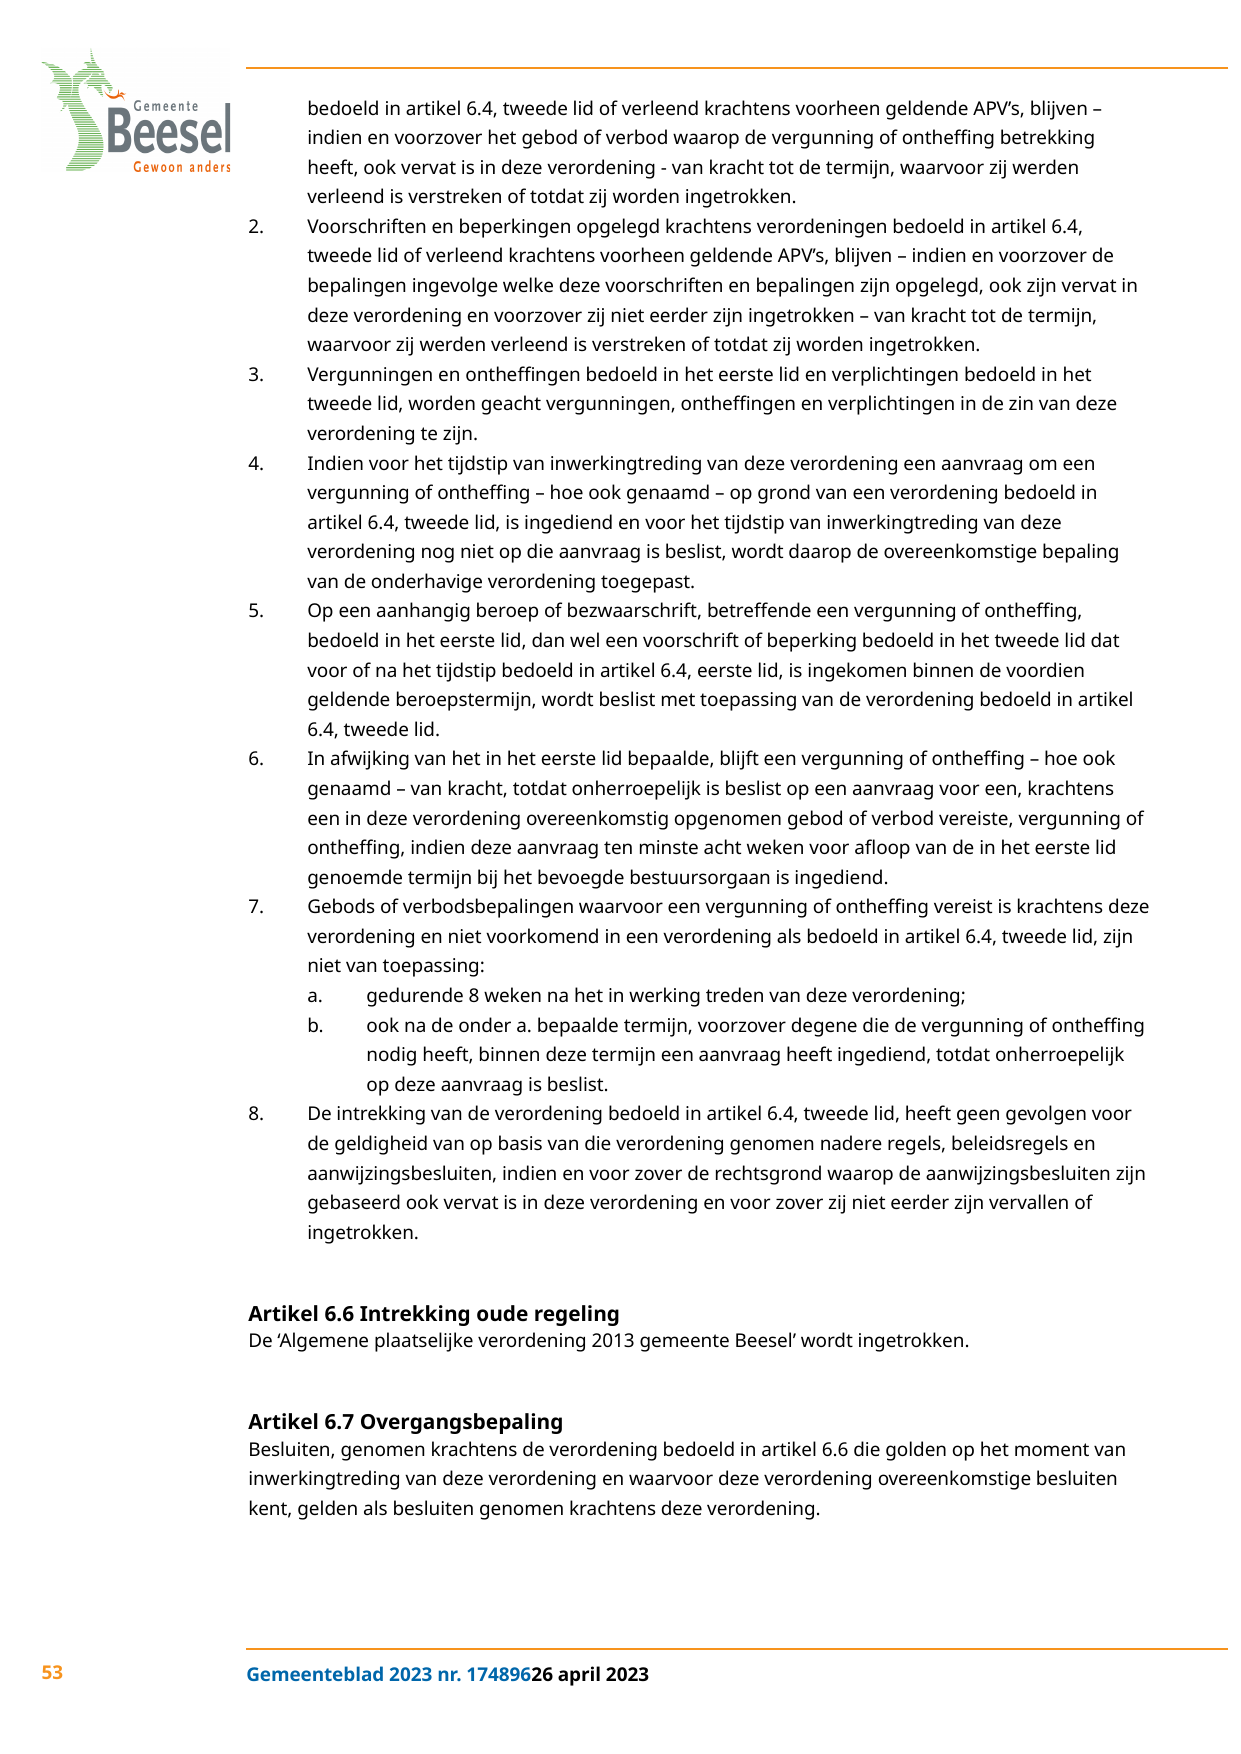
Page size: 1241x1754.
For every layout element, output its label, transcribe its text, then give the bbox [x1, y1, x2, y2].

list gedurende 8 weken na het in werking treden van deze verordening; [307, 982, 1152, 1008]
list In afwijking van het in het eerste lid bepaalde, blijft een vergunning of ontheffing – hoe ook genaamd – van kracht, totdat onherroepelijk is beslist op een aanvraag voor een, krachtens een in deze verordening overeenkomstig opgenomen gebod of verbod vereiste, vergunning of ontheffing, indien deze aanvraag ten minste acht weken voor afloop van de in het eerste lid genoemde termijn bij het bevoegde bestuursorgaan is ingediend. [248, 746, 1152, 890]
list Op een aanhangig beroep of bezwaarschrift, betreffende een vergunning of ontheffing, bedoeld in het eerste lid, dan wel een voorschrift of beperking bedoeld in het tweede lid dat voor of na het tijdstip bedoeld in artikel 6.4, eerste lid, is ingekomen binnen de voordien geldende beroepstermijn, wordt beslist met toepassing van de verordening bedoeld in artikel 6.4, tweede lid. [248, 598, 1152, 742]
text Artikel 6.6 Intrekking oude regeling [248, 1299, 1152, 1327]
list Indien voor het tijdstip van inwerkingtreding van deze verordening een aanvraag om een vergunning of ontheffing – hoe ook genaamd – op grond van een verordening bedoeld in artikel 6.4, tweede lid, is ingediend en voor het tijdstip van inwerkingtreding van deze verordening nog niet op die aanvraag is beslist, wordt daarop de overeenkomstige bepaling van de onderhavige verordening toegepast. [248, 450, 1152, 594]
list bedoeld in artikel 6.4, tweede lid of verleend krachtens voorheen geldende APV’s, blijven – indien en voorzover het gebod of verbod waarop de vergunning of ontheffing betrekking heeft, ook vervat is in deze verordening - van kracht tot de termijn, waarvoor zij werden verleend is verstreken of totdat zij worden ingetrokken. [248, 95, 1152, 209]
list Gebods of verbodsbepalingen waarvoor een vergunning of ontheffing vereist is krachtens deze verordening en niet voorkomend in een verordening als bedoeld in artikel 6.4, tweede lid, zijn niet van toepassing: [248, 893, 1152, 978]
text Artikel 6.7 Overgangsbepaling [248, 1407, 1152, 1436]
picture [41, 47, 231, 172]
text Besluiten, genomen krachtens de verordening bedoeld in artikel 6.6 die golden op het moment van inwerkingtreding van deze verordening en waarvoor deze verordening overeenkomstige besluiten kent, gelden als besluiten genomen krachtens deze verordening. [248, 1436, 1152, 1521]
text De ‘Algemene plaatselijke verordening 2013 gemeente Beesel’ wordt ingetrokken. [248, 1327, 1152, 1353]
list De intrekking van de verordening bedoeld in artikel 6.4, tweede lid, heeft geen gevolgen voor de geldigheid van op basis van die verordening genomen nadere regels, beleidsregels en aanwijzingsbesluiten, indien en voor zover de rechtsgrond waarop de aanwijzingsbesluiten zijn gebaseerd ook vervat is in deze verordening en voor zover zij niet eerder zijn vervallen of ingetrokken. [248, 1101, 1152, 1245]
list Vergunningen en ontheffingen bedoeld in het eerste lid en verplichtingen bedoeld in het tweede lid, worden geacht vergunningen, ontheffingen en verplichtingen in de zin van deze verordening te zijn. [248, 361, 1152, 446]
list Voorschriften en beperkingen opgelegd krachtens verordeningen bedoeld in artikel 6.4, tweede lid of verleend krachtens voorheen geldende APV’s, blijven – indien en voorzover de bepalingen ingevolge welke deze voorschriften en bepalingen zijn opgelegd, ook zijn vervat in deze verordening en voorzover zij niet eerder zijn ingetrokken – van kracht tot de termijn, waarvoor zij werden verleend is verstreken of totdat zij worden ingetrokken. [248, 213, 1152, 357]
list ook na de onder a. bepaalde termijn, voorzover degene die de vergunning of ontheffing nodig heeft, binnen deze termijn een aanvraag heeft ingediend, totdat onherroepelijk op deze aanvraag is beslist. [307, 1012, 1152, 1097]
